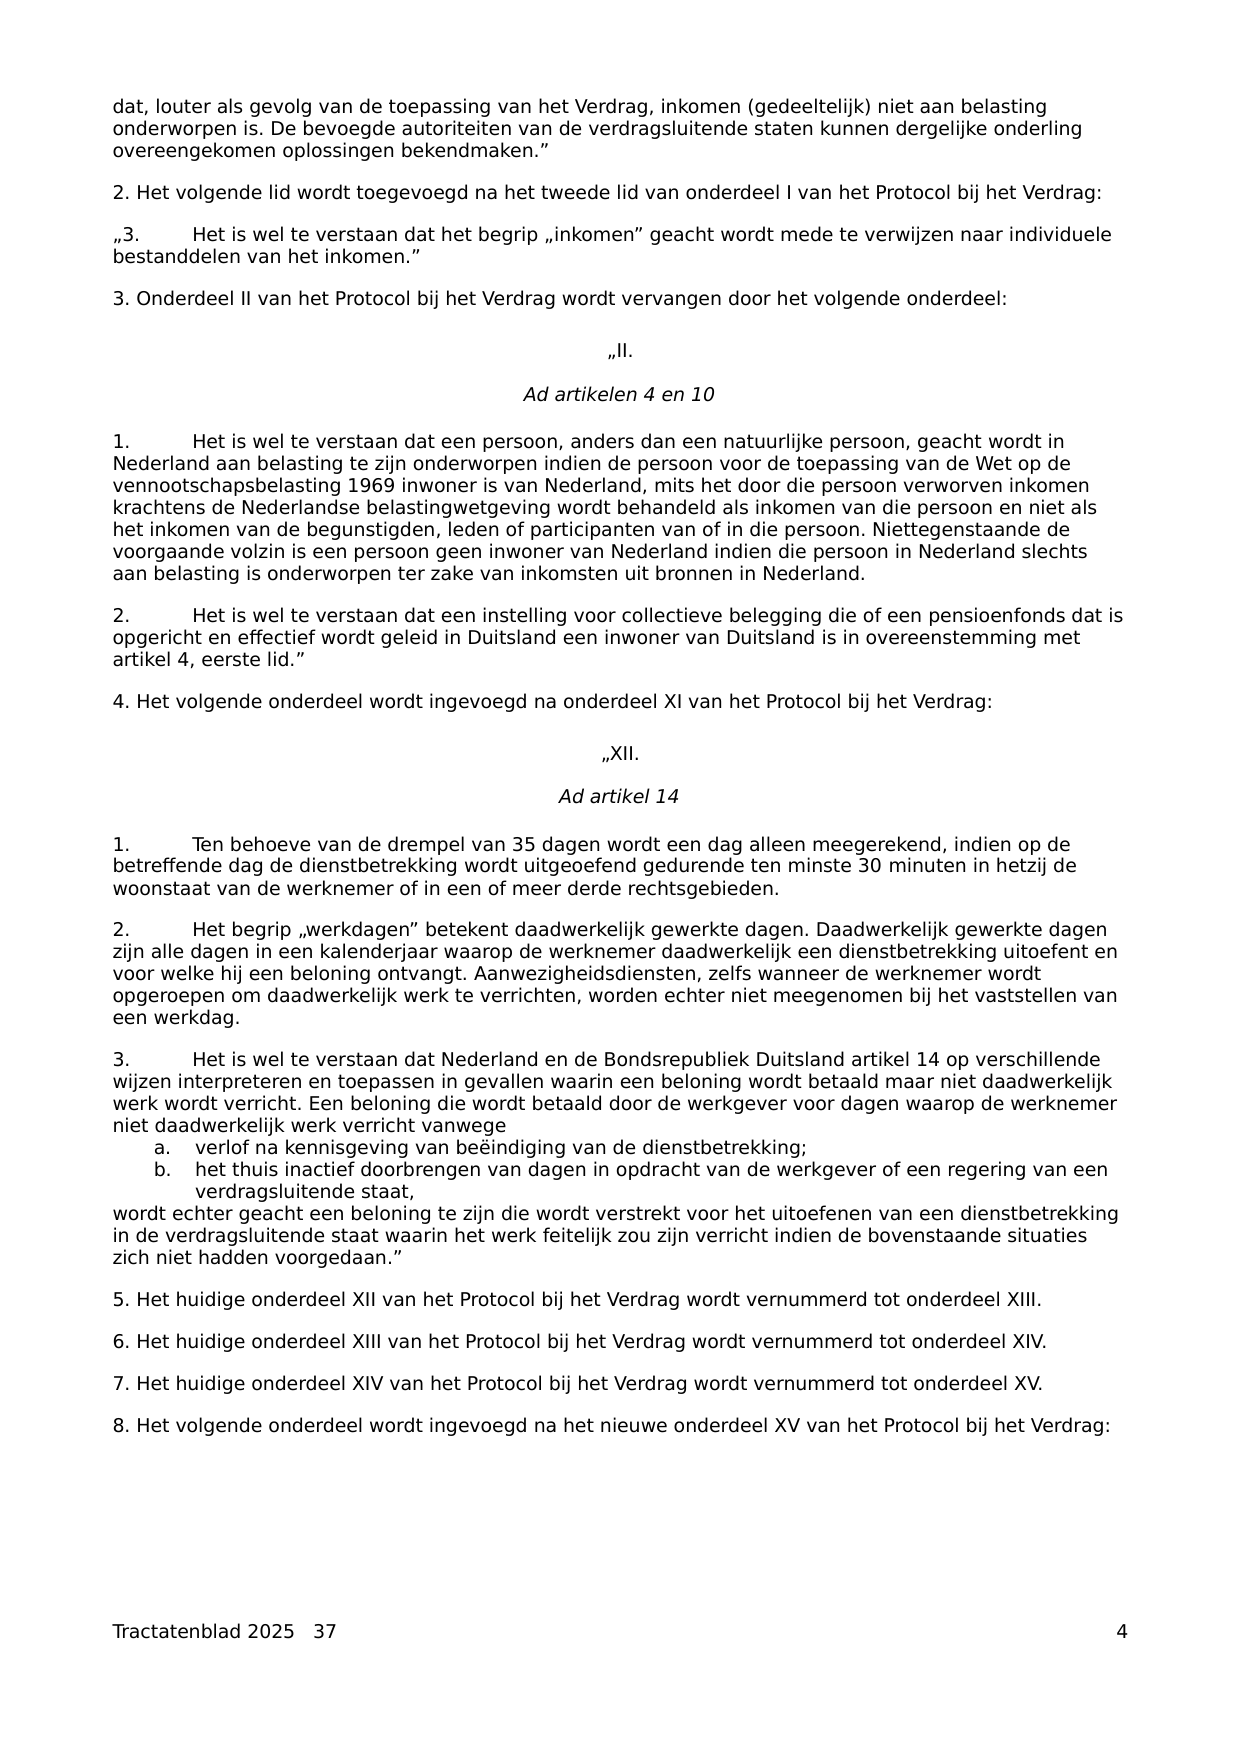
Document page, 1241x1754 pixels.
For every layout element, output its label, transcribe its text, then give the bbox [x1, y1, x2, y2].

text a. verlof na kennisgeving van beëindiging van de dienstbetrekking; [153, 1137, 1128, 1159]
text 2. Het is wel te verstaan dat een instelling voor collectieve belegging die of een pensioenfonds dat is opgericht en effectief wordt geleid in Duitsland een inwoner van Duitsland is in overeenstemming met artikel 4, eerste lid.” [112, 604, 1128, 671]
subtitle „II. Ad artikelen 4 en 10 [112, 340, 1128, 406]
text dat, louter als gevolg van de toepassing van het Verdrag, inkomen (gedeeltelijk) niet aan belasting onderworpen is. De bevoegde autoriteiten van de verdragsluitende staten kunnen dergelijke onderling overeengekomen oplossingen bekendmaken.” [112, 96, 1128, 162]
text b. het thuis inactief doorbrengen van dagen in opdracht van de werkgever of een regering van een verdragsluitende staat, [153, 1159, 1128, 1203]
text 6. Het huidige onderdeel XIII van het Protocol bij het Verdrag wordt vernummerd tot onderdeel XIV. [112, 1331, 1128, 1353]
text 3. Het is wel te verstaan dat Nederland en de Bondsrepubliek Duitsland artikel 14 op verschillende wijzen interpreteren en toepassen in gevallen waarin een beloning wordt betaald maar niet daadwerkelijk werk wordt verricht. Een beloning die wordt betaald door de werkgever voor dagen waarop de werknemer niet daadwerkelijk werk verricht vanwege [112, 1049, 1128, 1137]
text „3. Het is wel te verstaan dat het begrip „inkomen” geacht wordt mede te verwijzen naar individuele bestanddelen van het inkomen.” [112, 224, 1128, 268]
text 2. Het begrip „werkdagen” betekent daadwerkelijk gewerkte dagen. Daadwerkelijk gewerkte dagen zijn alle dagen in een kalenderjaar waarop de werknemer daadwerkelijk een dienstbetrekking uitoefent en voor welke hij een beloning ontvangt. Aanwezigheidsdiensten, zelfs wanneer de werknemer wordt opgeroepen om daadwerkelijk werk te verrichten, worden echter niet meegenomen bij het vaststellen van een werkdag. [112, 919, 1128, 1029]
text 1. Het is wel te verstaan dat een persoon, anders dan een natuurlijke persoon, geacht wordt in Nederland aan belasting te zijn onderworpen indien de persoon voor de toepassing van de Wet op de vennootschapsbelasting 1969 inwoner is van Nederland, mits het door die persoon verworven inkomen krachtens de Nederlandse belastingwetgeving wordt behandeld als inkomen van die persoon en niet als het inkomen van de begunstigden, leden of participanten van of in die persoon. Niettegenstaande de voorgaande volzin is een persoon geen inwoner van Nederland indien die persoon in Nederland slechts aan belasting is onderworpen ter zake van inkomsten uit bronnen in Nederland. [112, 431, 1128, 584]
subtitle „XII. Ad artikel 14 [112, 742, 1128, 808]
text 1. Ten behoeve van de drempel van 35 dagen wordt een dag alleen meegerekend, indien op de betreffende dag de dienstbetrekking wordt uitgeoefend gedurende ten minste 30 minuten in hetzij de woonstaat van de werknemer of in een of meer derde rechtsgebieden. [112, 833, 1128, 899]
text 2. Het volgende lid wordt toegevoegd na het tweede lid van onderdeel I van het Protocol bij het Verdrag: [112, 182, 1128, 204]
text 7. Het huidige onderdeel XIV van het Protocol bij het Verdrag wordt vernummerd tot onderdeel XV. [112, 1373, 1128, 1395]
text 5. Het huidige onderdeel XII van het Protocol bij het Verdrag wordt vernummerd tot onderdeel XIII. [112, 1289, 1128, 1311]
text 3. Onderdeel II van het Protocol bij het Verdrag wordt vervangen door het volgende onderdeel: [112, 288, 1128, 310]
text 4. Het volgende onderdeel wordt ingevoegd na onderdeel XI van het Protocol bij het Verdrag: [112, 691, 1128, 712]
text wordt echter geacht een beloning te zijn die wordt verstrekt voor het uitoefenen van een dienstbetrekking in de verdragsluitende staat waarin het werk feitelijk zou zijn verricht indien de bovenstaande situaties zich niet hadden voorgedaan.” [112, 1203, 1128, 1269]
text 8. Het volgende onderdeel wordt ingevoegd na het nieuwe onderdeel XV van het Protocol bij het Verdrag: [112, 1415, 1128, 1437]
